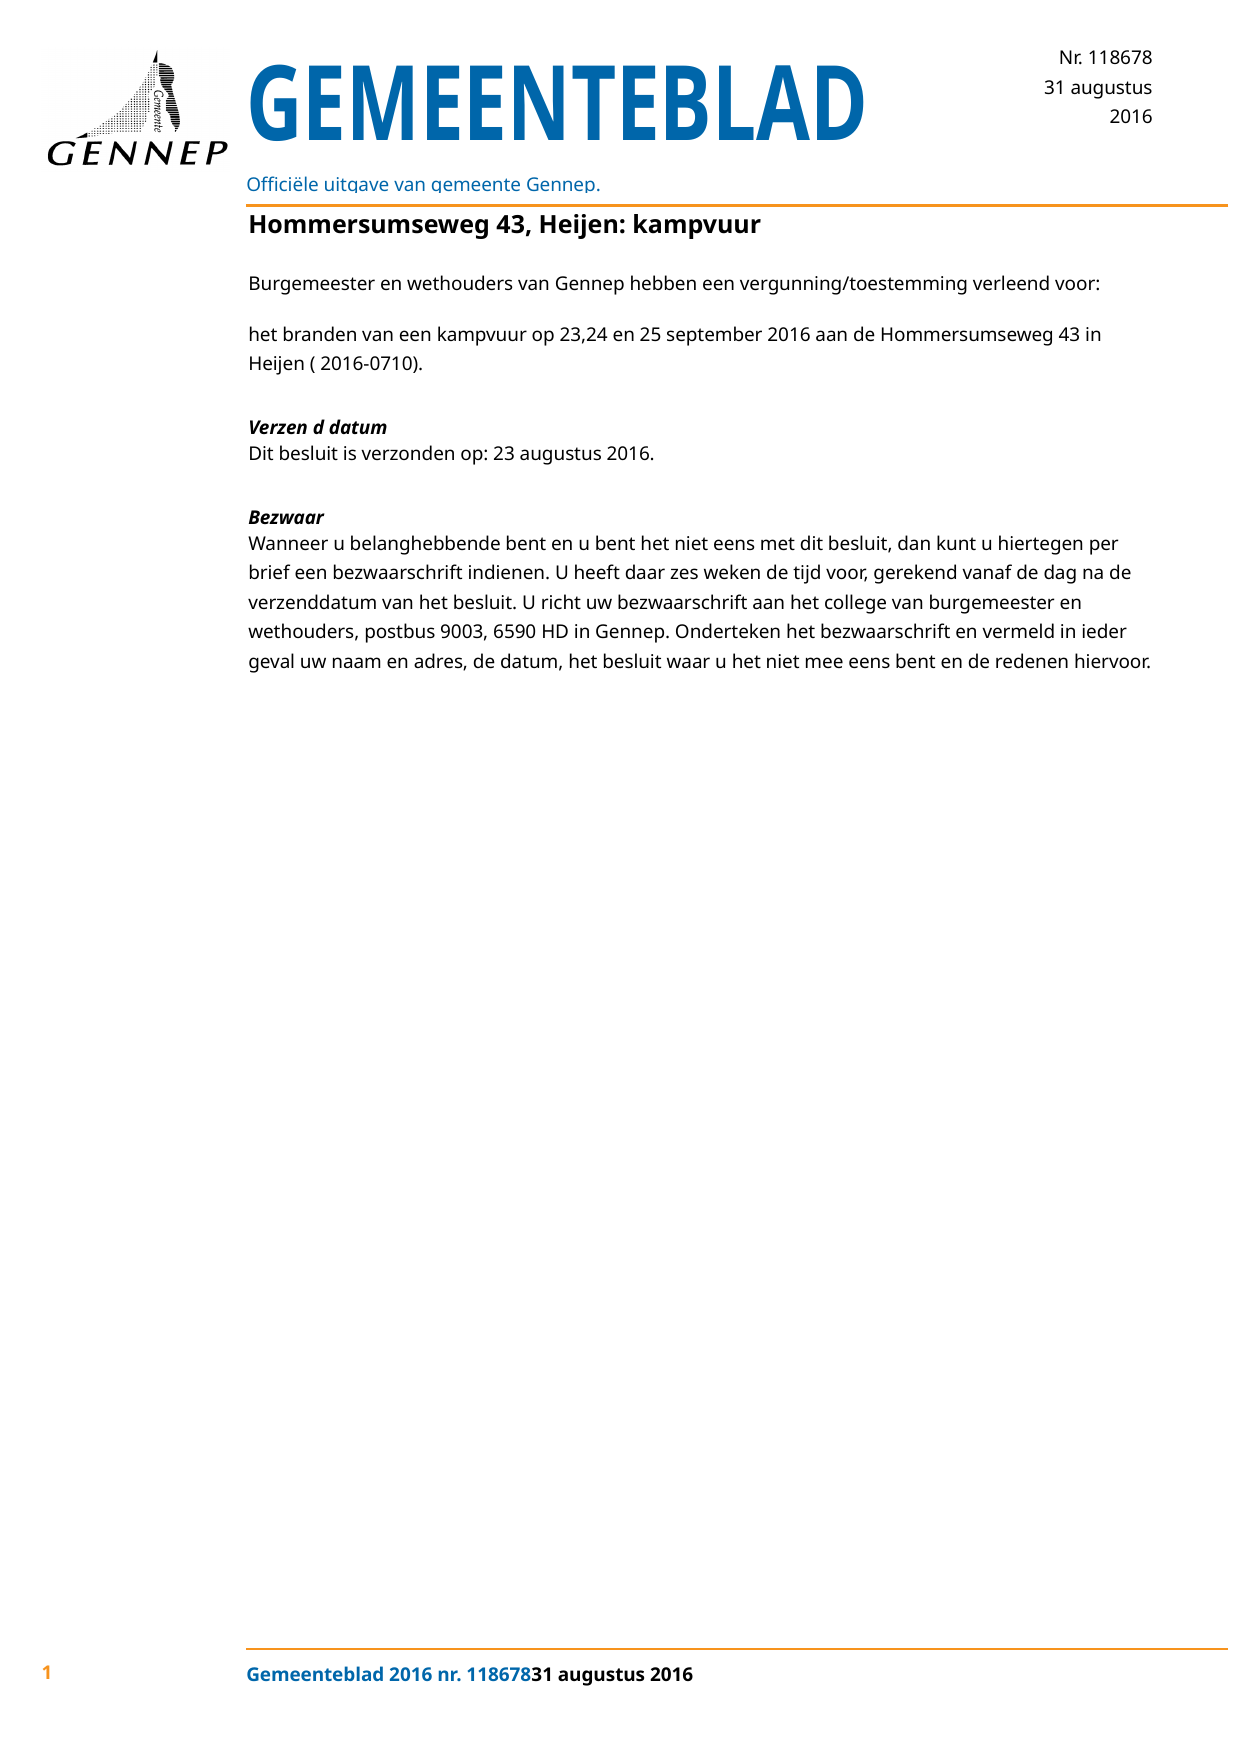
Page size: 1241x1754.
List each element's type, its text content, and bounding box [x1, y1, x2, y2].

text Wanneer u belanghebbende bent en u bent het niet eens met dit besluit, dan kunt u hiertegen per brief een bezwaarschrift indienen. U heeft daar zes weken de tijd voor, gerekend vanaf de dag na de verzenddatum van het besluit. U richt uw bezwaarschrift aan het college van burgemeester en wethouders, postbus 9003, 6590 HD in Gennep. Onderteken het bezwaarschrift en vermeld in ieder geval uw naam en adres, de datum, het besluit waar u het niet mee eens bent en de redenen hiervoor. [248, 530, 1152, 674]
text Hommersumseweg 43, Heijen: kampvuur [248, 207, 1152, 241]
text Burgemeester en wethouders van Gennep hebben een vergunning/toestemming verleend voor: [248, 270, 1152, 296]
text Dit besluit is verzonden op: 23 augustus 2016. [248, 440, 1152, 466]
text Verzen d datum [248, 414, 1152, 440]
text Bezwaar [248, 504, 1152, 530]
picture [41, 47, 231, 172]
text het branden van een kampvuur op 23,24 en 25 september 2016 aan de Hommersumseweg 43 in Heijen ( 2016-0710). [248, 321, 1152, 376]
